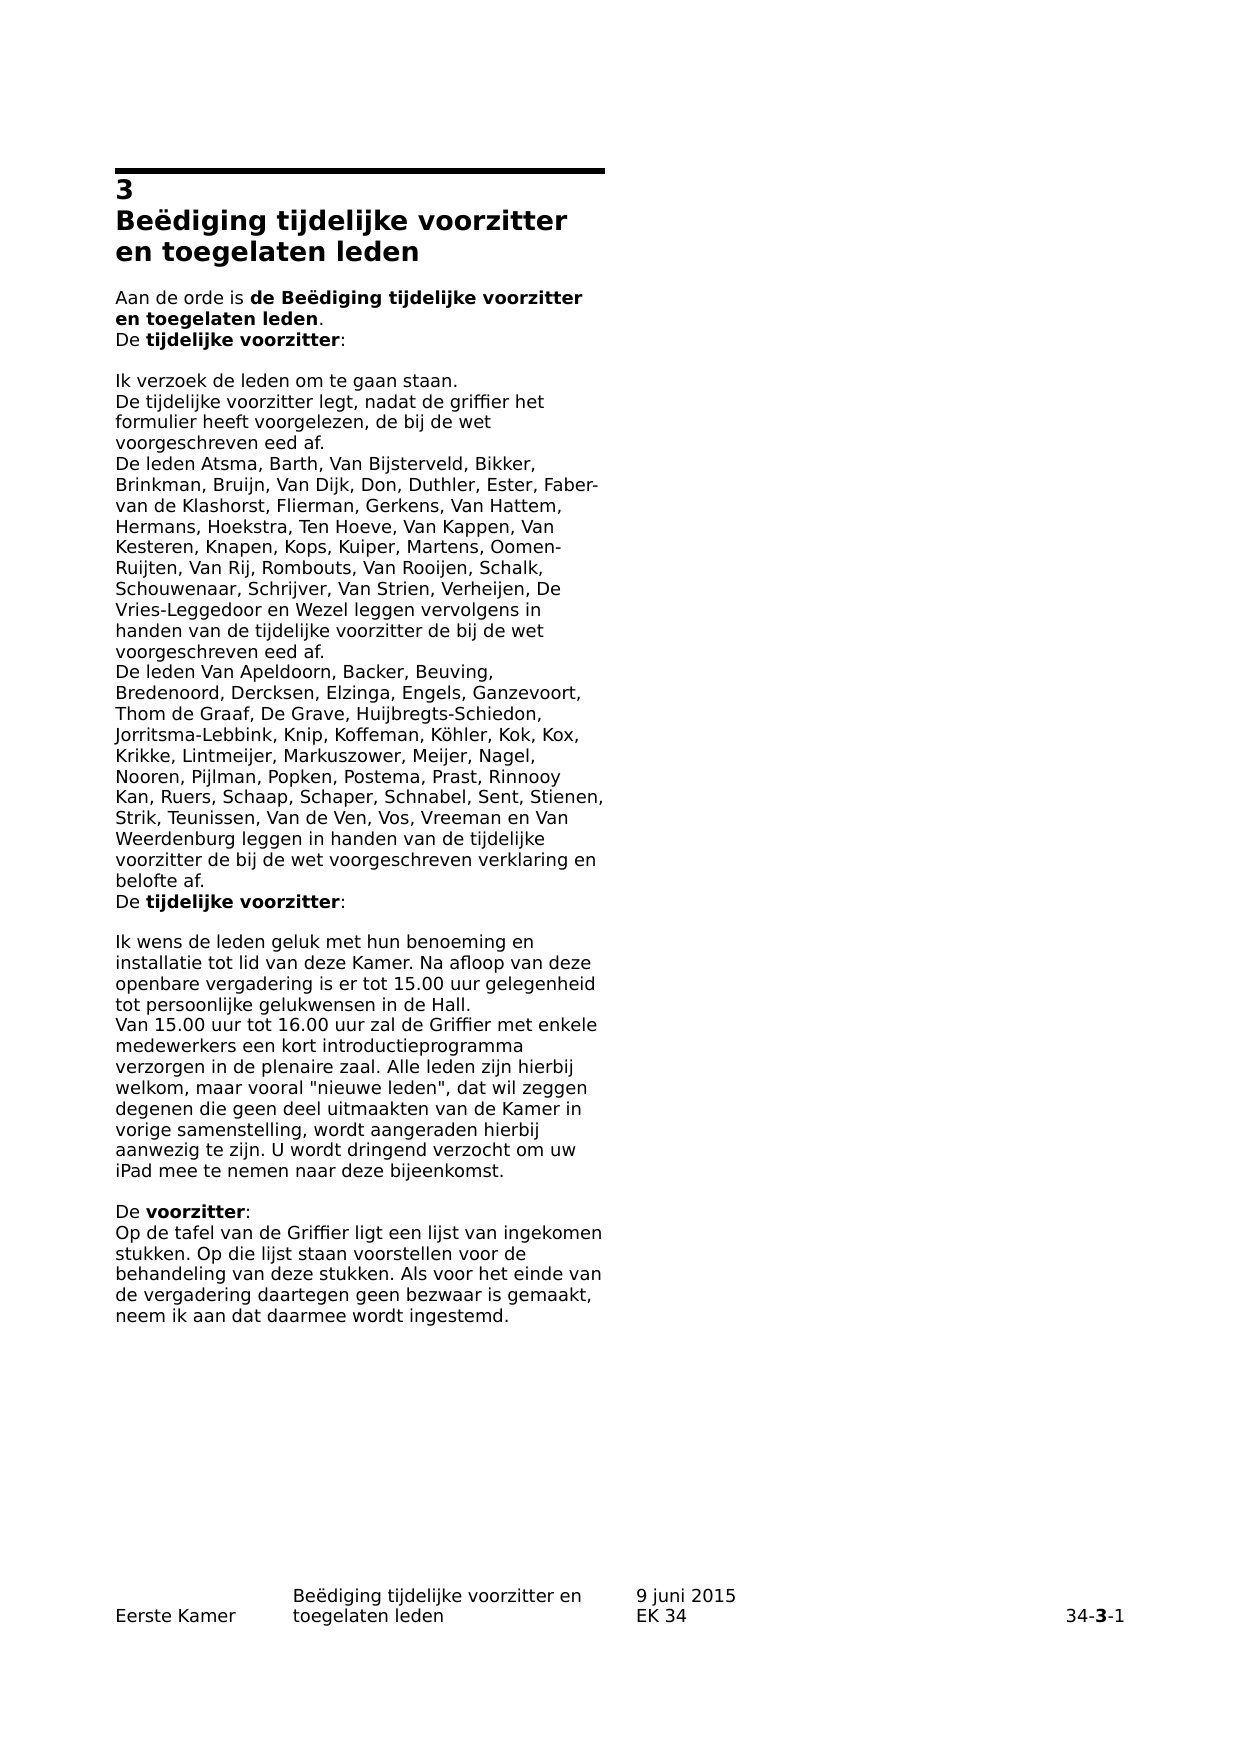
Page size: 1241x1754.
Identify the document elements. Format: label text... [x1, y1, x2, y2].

title 3 Beëdiging tijdelijke voorzitter en toegelaten leden [115, 174, 605, 268]
text De voorzitter: [115, 1202, 605, 1222]
text Van 15.00 uur tot 16.00 uur zal de Griffier met enkele medewerkers een kort introductieprogramma verzorgen in de plenaire zaal. Alle leden zijn hierbij welkom, maar vooral "nieuwe leden", dat wil zeggen degenen die geen deel uitmaakten van de Kamer in vorige samenstelling, wordt aangeraden hierbij aanwezig te zijn. U wordt dringend verzocht om uw iPad mee te nemen naar deze bijeenkomst. [115, 1015, 605, 1182]
text Aan de orde is de Beëdiging tijdelijke voorzitter en toegelaten leden. [115, 288, 605, 330]
text De leden Van Apeldoorn, Backer, Beuving, Bredenoord, Dercksen, Elzinga, Engels, Ganzevoort, Thom de Graaf, De Grave, Huijbregts-Schiedon, Jorritsma-Lebbink, Knip, Koffeman, Köhler, Kok, Kox, Krikke, Lintmeijer, Markuszower, Meijer, Nagel, Nooren, Pijlman, Popken, Postema, Prast, Rinnooy Kan, Ruers, Schaap, Schaper, Schnabel, Sent, Stienen, Strik, Teunissen, Van de Ven, Vos, Vreeman en Van Weerdenburg leggen in handen van de tijdelijke voorzitter de bij de wet voorgeschreven verklaring en belofte af. [115, 662, 605, 891]
text Op de tafel van de Griffier ligt een lijst van ingekomen stukken. Op die lijst staan voorstellen voor de behandeling van deze stukken. Als voor het einde van de vergadering daartegen geen bezwaar is gemaakt, neem ik aan dat daarmee wordt ingestemd. [115, 1222, 605, 1327]
text Ik verzoek de leden om te gaan staan. [115, 371, 605, 391]
text De leden Atsma, Barth, Van Bijsterveld, Bikker, Brinkman, Bruijn, Van Dijk, Don, Duthler, Ester, Faber-van de Klashorst, Flierman, Gerkens, Van Hattem, Hermans, Hoekstra, Ten Hoeve, Van Kappen, Van Kesteren, Knapen, Kops, Kuiper, Martens, Oomen-Ruijten, Van Rij, Rombouts, Van Rooijen, Schalk, Schouwenaar, Schrijver, Van Strien, Verheijen, De Vries-Leggedoor en Wezel leggen vervolgens in handen van de tijdelijke voorzitter de bij de wet voorgeschreven eed af. [115, 454, 605, 662]
text De tijdelijke voorzitter legt, nadat de griffier het formulier heeft voorgelezen, de bij de wet voorgeschreven eed af. [115, 391, 605, 454]
text De tijdelijke voorzitter: [115, 891, 605, 912]
text De tijdelijke voorzitter: [115, 330, 605, 351]
text Ik wens de leden geluk met hun benoeming en installatie tot lid van deze Kamer. Na afloop van deze openbare vergadering is er tot 15.00 uur gelegenheid tot persoonlijke gelukwensen in de Hall. [115, 932, 605, 1015]
